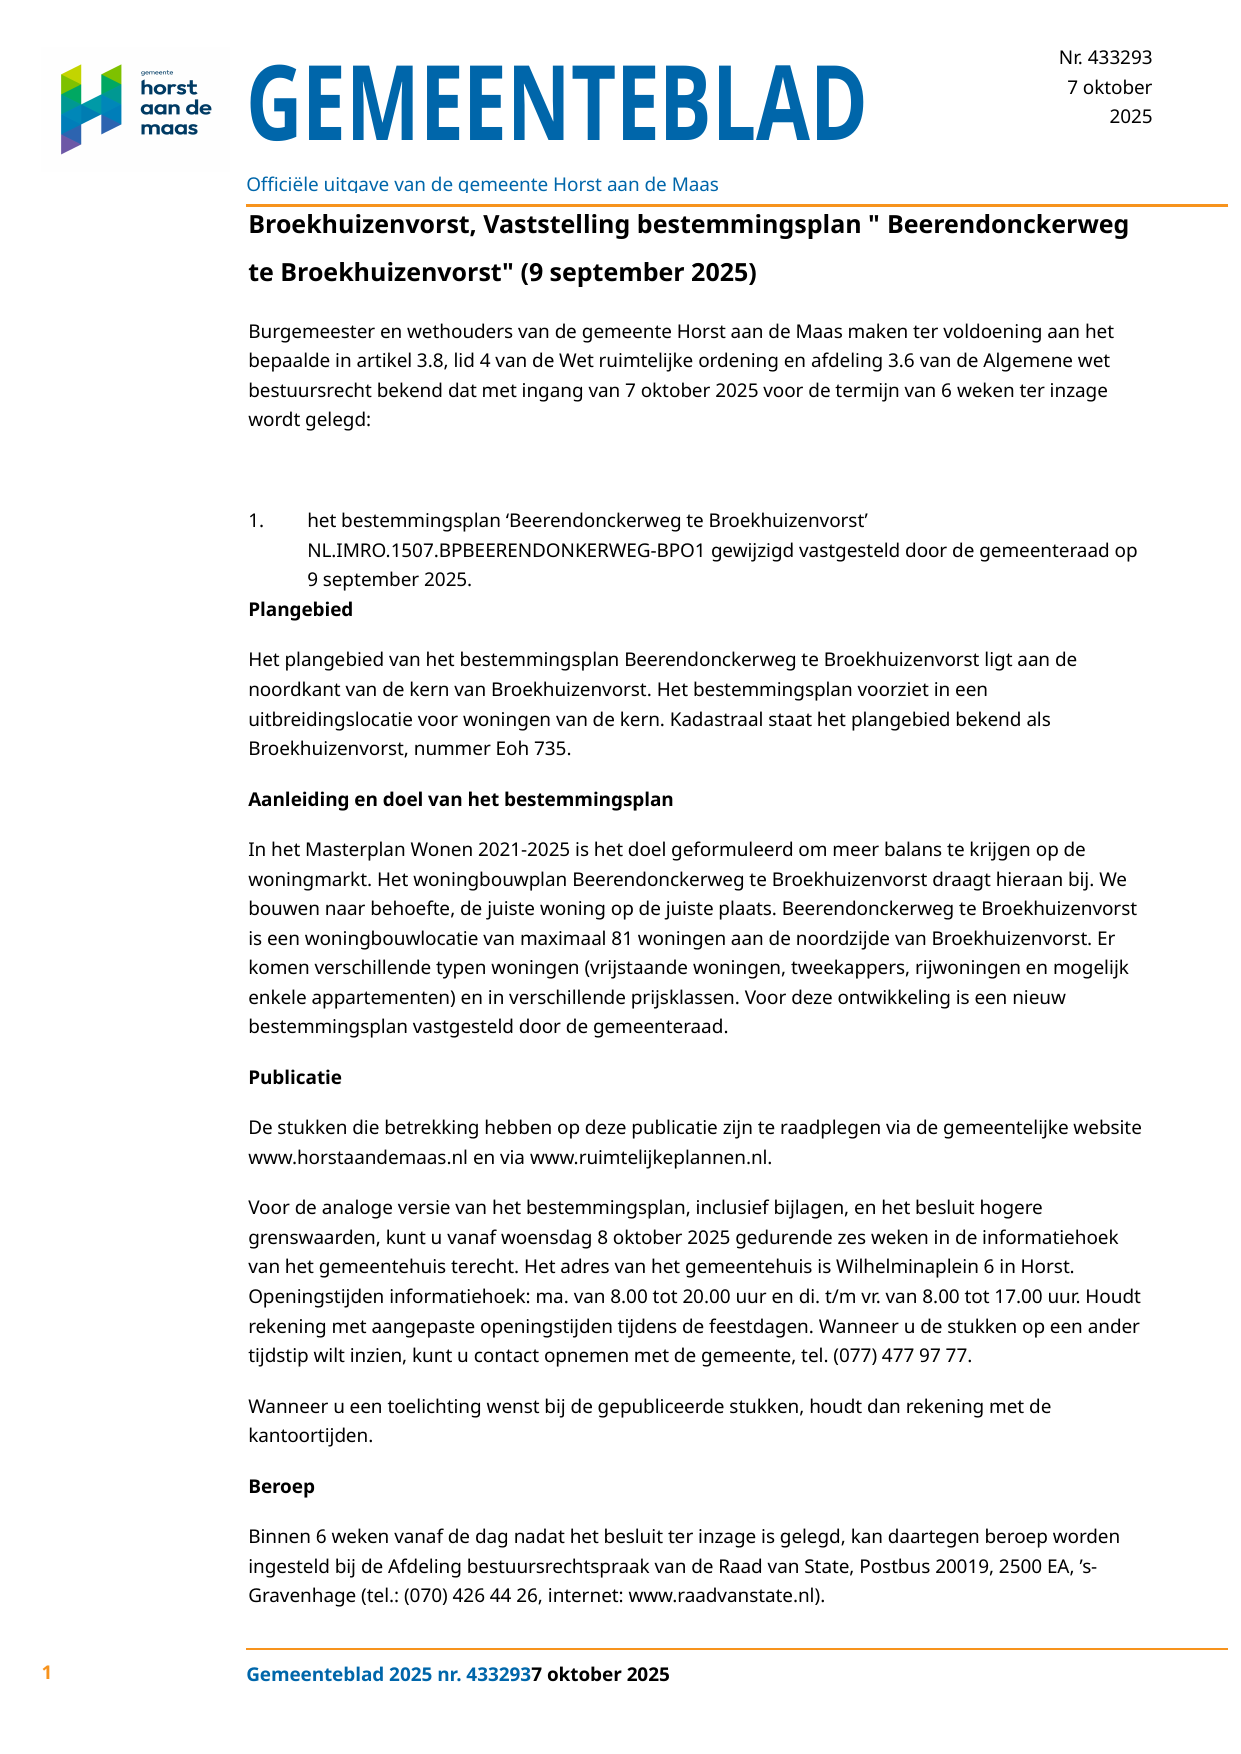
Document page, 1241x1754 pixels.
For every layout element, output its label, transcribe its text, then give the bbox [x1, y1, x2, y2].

text In het Masterplan Wonen 2021-2025 is het doel geformuleerd om meer balans te krijgen op de woningmarkt. Het woningbouwplan Beerendonckerweg te Broekhuizenvorst draagt hieraan bij. We bouwen naar behoefte, de juiste woning op de juiste plaats. Beerendonckerweg te Broekhuizenvorst is een woningbouwlocatie van maximaal 81 woningen aan de noordzijde van Broekhuizenvorst. Er komen verschillende typen woningen (vrijstaande woningen, tweekappers, rijwoningen en mogelijk enkele appartementen) en in verschillende prijsklassen. Voor deze ontwikkeling is een nieuw bestemmingsplan vastgesteld door de gemeenteraad. [248, 836, 1152, 1039]
text Wanneer u een toelichting wenst bij de gepubliceerde stukken, houdt dan rekening met de kantoortijden. [248, 1393, 1152, 1448]
text De stukken die betrekking hebben op deze publicatie zijn te raadplegen via de gemeentelijke website www.horstaandemaas.nl en via www.ruimtelijkeplannen.nl. [248, 1114, 1152, 1170]
text Publicatie [248, 1064, 1152, 1090]
text Plangebied [248, 596, 1152, 622]
text Binnen 6 weken vanaf de dag nadat het besluit ter inzage is gelegd, kan daartegen beroep worden ingesteld bij de Afdeling bestuursrechtspraak van de Raad van State, Postbus 20019, 2500 EA, ’s-Gravenhage (tel.: (070) 426 44 26, internet: www.raadvanstate.nl). [248, 1523, 1152, 1608]
list het bestemmingsplan ‘Beerendonckerweg te Broekhuizenvorst’ NL.IMRO.1507.BPBEERENDONKERWEG-BPO1 gewijzigd vastgesteld door de gemeenteraad op 9 september 2025. [248, 507, 1152, 592]
text Het plangebied van het bestemmingsplan Beerendonckerweg te Broekhuizenvorst ligt aan de noordkant van de kern van Broekhuizenvorst. Het bestemmingsplan voorziet in een uitbreidingslocatie voor woningen van de kern. Kadastraal staat het plangebied bekend als Broekhuizenvorst, nummer Eoh 735. [248, 647, 1152, 761]
text Beroep [248, 1473, 1152, 1499]
text Burgemeester en wethouders van de gemeente Horst aan de Maas maken ter voldoening aan het bepaalde in artikel 3.8, lid 4 van de Wet ruimtelijke ordening en afdeling 3.6 van de Algemene wet bestuursrecht bekend dat met ingang van 7 oktober 2025 voor de termijn van 6 weken ter inzage wordt gelegd: [248, 318, 1152, 432]
text Aanleiding en doel van het bestemmingsplan [248, 786, 1152, 812]
picture [41, 47, 231, 172]
text Voor de analoge versie van het bestemmingsplan, inclusief bijlagen, en het besluit hogere grenswaarden, kunt u vanaf woensdag 8 oktober 2025 gedurende zes weken in de informatiehoek van het gemeentehuis terecht. Het adres van het gemeentehuis is Wilhelminaplein 6 in Horst. Openingstijden informatiehoek: ma. van 8.00 tot 20.00 uur en di. t/m vr. van 8.00 tot 17.00 uur. Houdt rekening met aangepaste openingstijden tijdens de feestdagen. Wanneer u de stukken op een ander tijdstip wilt inzien, kunt u contact opnemen met de gemeente, tel. (077) 477 97 77. [248, 1194, 1152, 1368]
text Broekhuizenvorst, Vaststelling bestemmingsplan " Beerendonckerweg te Broekhuizenvorst" (9 september 2025) [248, 207, 1152, 288]
